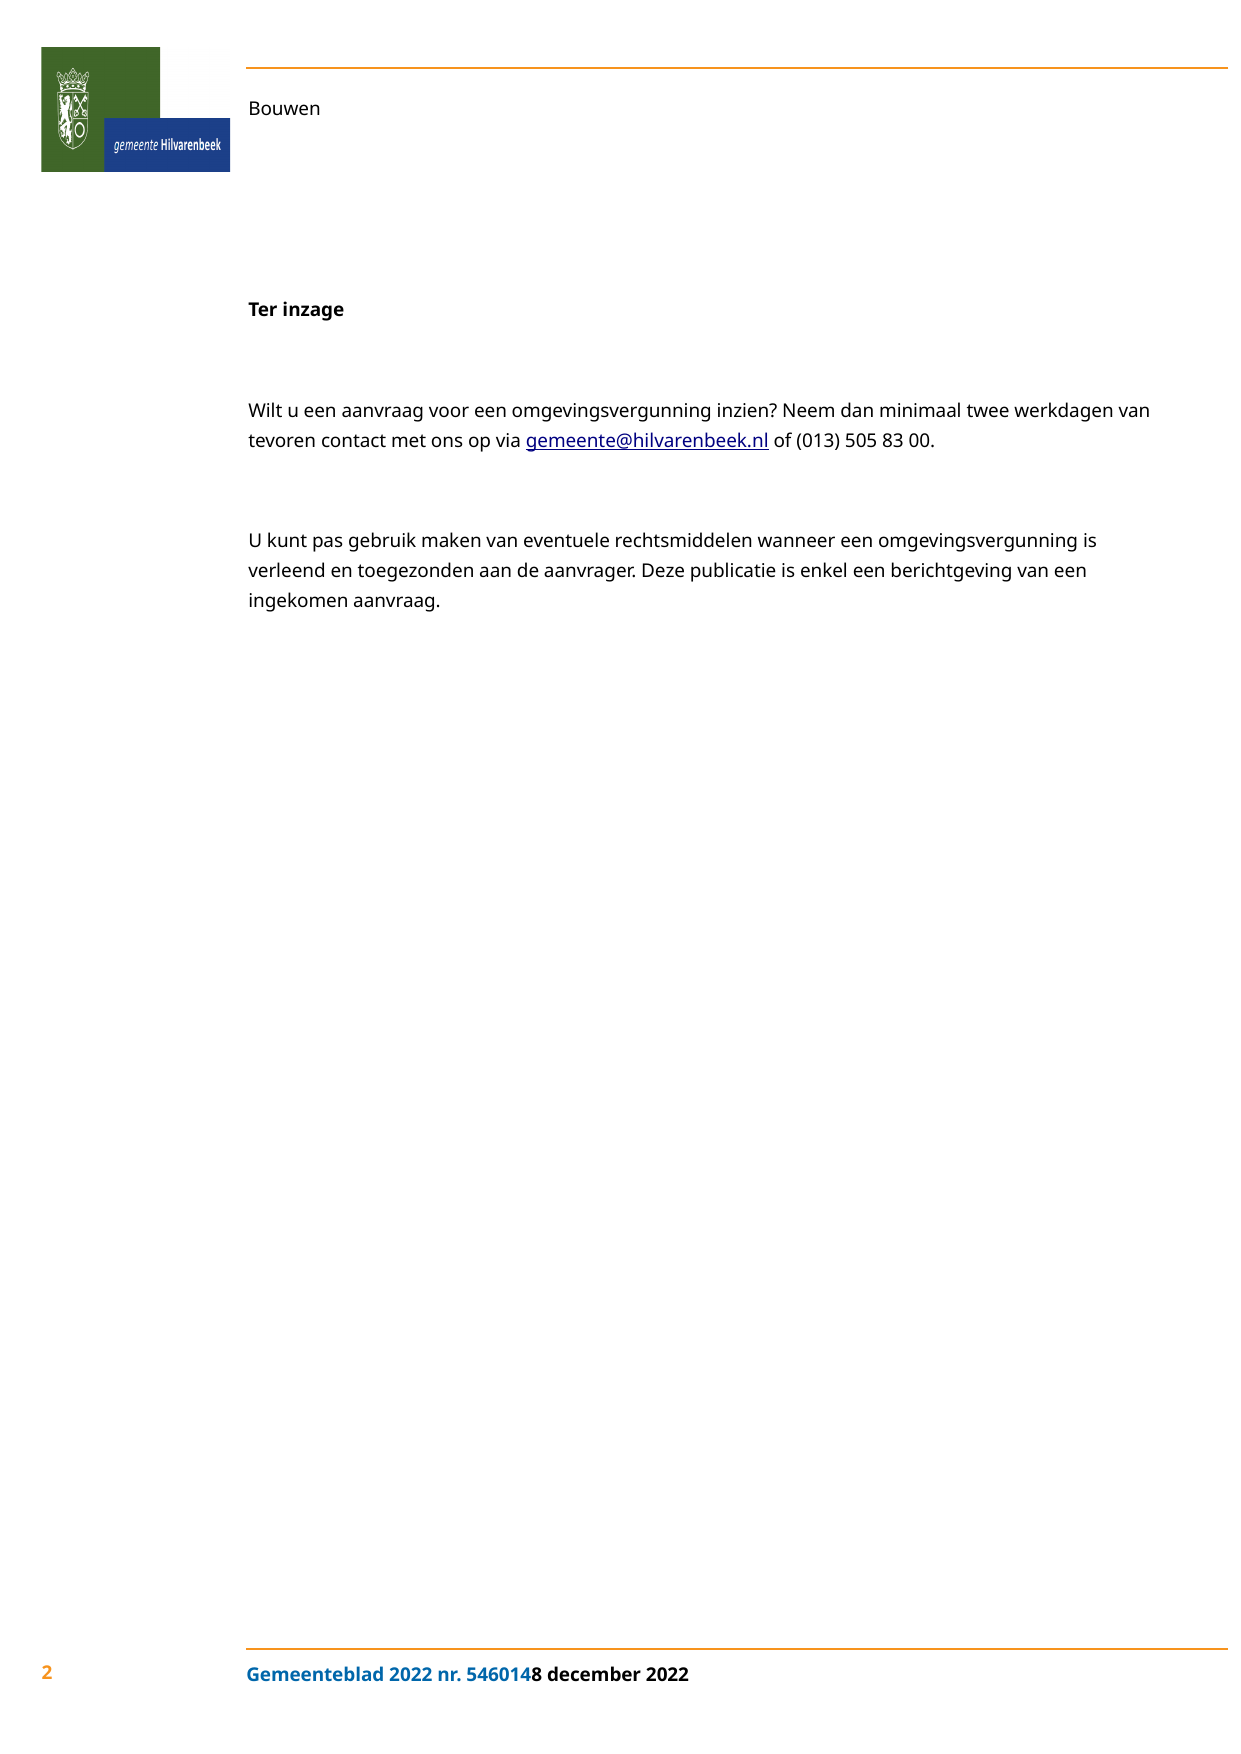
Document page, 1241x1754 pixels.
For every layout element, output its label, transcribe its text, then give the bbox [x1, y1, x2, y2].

text Bouwen [248, 95, 1152, 121]
picture [41, 47, 231, 172]
text Wilt u een aanvraag voor een omgevingsvergunning inzien? Neem dan minimaal twee werkdagen van tevoren contact met ons op via gemeente@hilvarenbeek.nl of (013) 505 83 00. [248, 397, 1152, 453]
text Ter inzage [248, 296, 1152, 322]
text U kunt pas gebruik maken van eventuele rechtsmiddelen wanneer een omgevingsvergunning is verleend en toegezonden aan de aanvrager. Deze publicatie is enkel een berichtgeving van een ingekomen aanvraag. [248, 528, 1152, 613]
